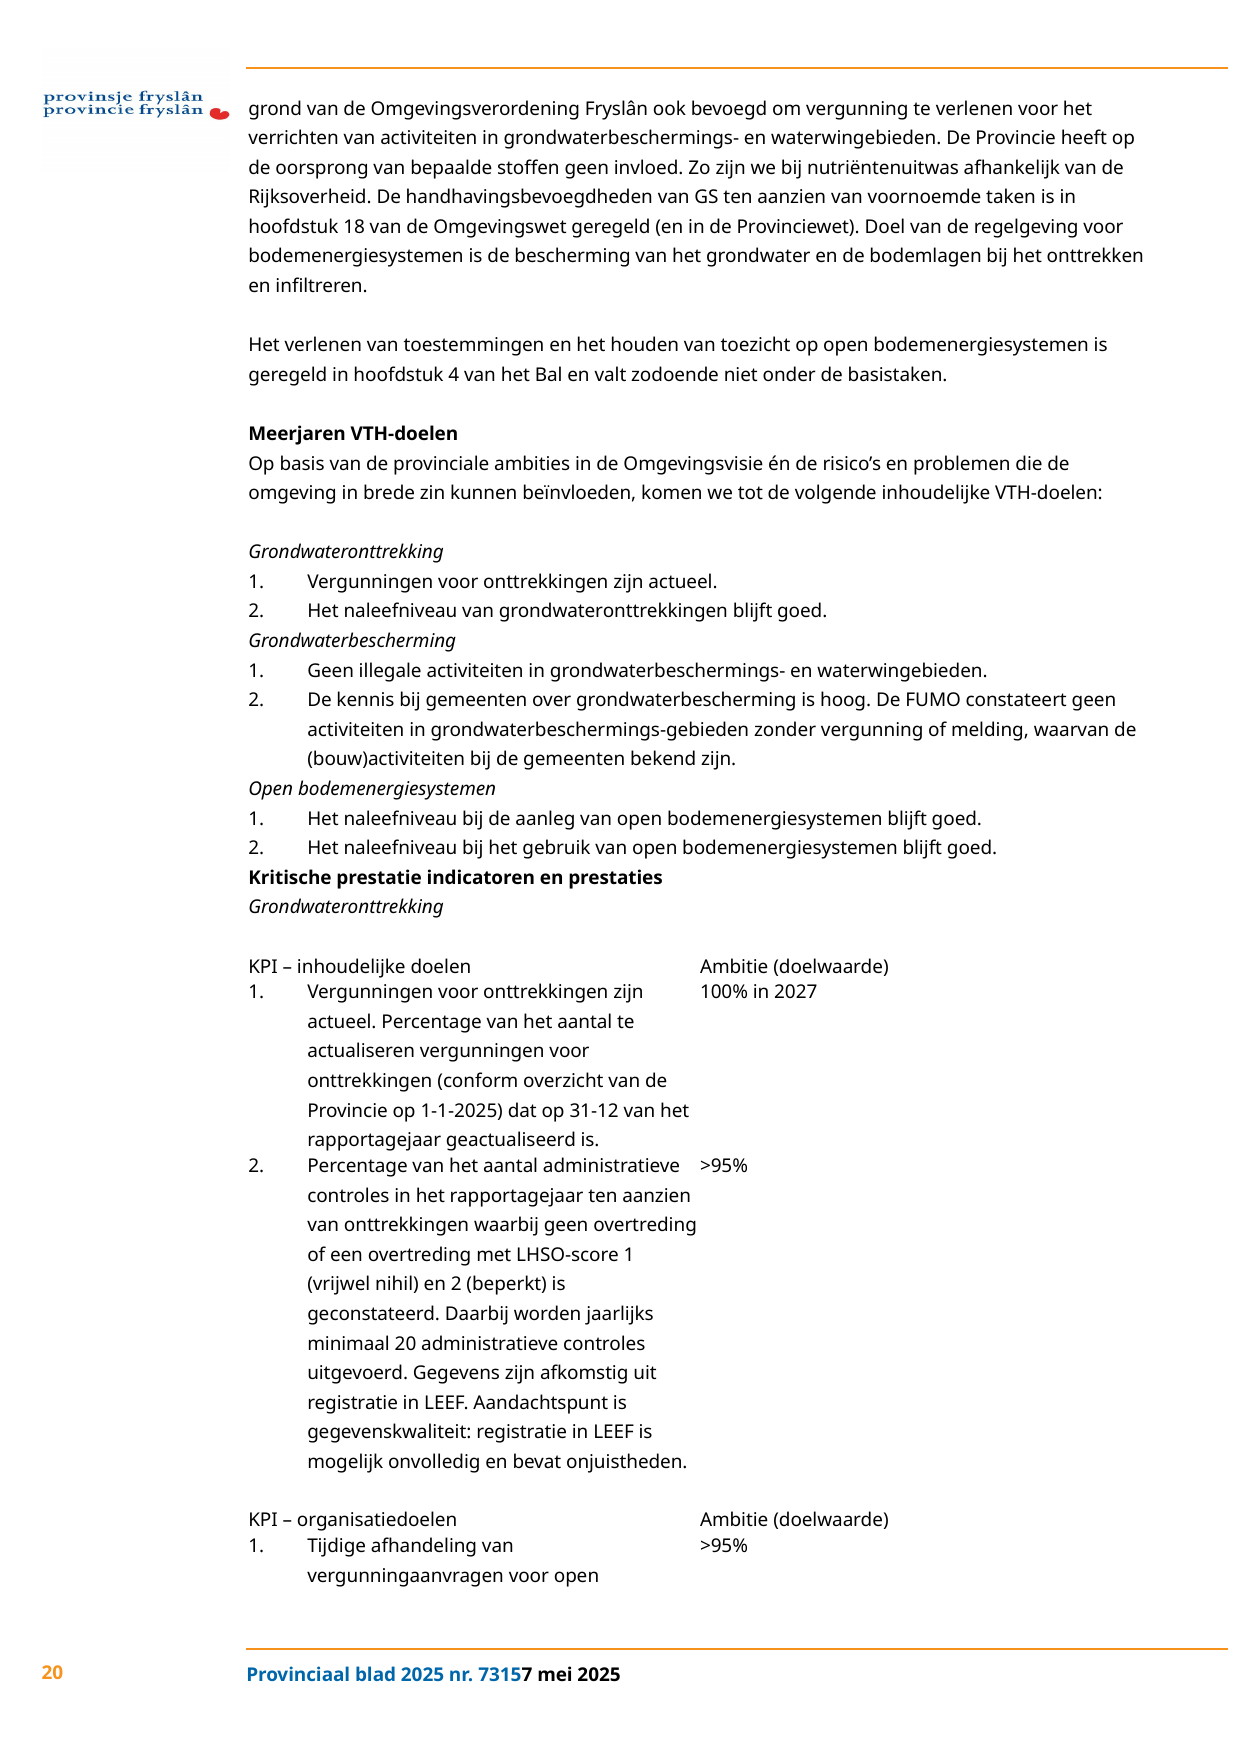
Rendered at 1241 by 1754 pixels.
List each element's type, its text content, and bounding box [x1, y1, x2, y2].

table_header KPI – organisatiedoelen [248, 1507, 700, 1532]
text Kritische prestatie indicatoren en prestaties [248, 864, 1152, 890]
text Grondwaterbescherming [248, 627, 1152, 653]
table_cell Percentage van het aantal administratieve controles in het rapportagejaar ten aanzien van onttrekkingen waarbij geen overtreding of een overtreding met LHSO-score 1 (vrijwel nihil) en 2 (beperkt) is geconstateerd. Daarbij worden jaarlijks minimaal 20 administratieve controles uitgevoerd. Gegevens zijn afkomstig uit registratie in LEEF. Aandachtspunt is gegevenskwaliteit: registratie in LEEF is mogelijk onvolledig en bevat onjuistheden. [248, 1152, 700, 1474]
list Geen illegale activiteiten in grondwaterbeschermings- en waterwingebieden. [248, 657, 1152, 683]
list De kennis bij gemeenten over grondwaterbescherming is hoog. De FUMO constateert geen activiteiten in grondwaterbeschermings-gebieden zonder vergunning of melding, waarvan de (bouw)activiteiten bij de gemeenten bekend zijn. [248, 686, 1152, 771]
list Het naleefniveau bij het gebruik van open bodemenergiesystemen blijft goed. [248, 834, 1152, 860]
picture [41, 47, 231, 172]
list Het naleefniveau van grondwateronttrekkingen blijft goed. [248, 598, 1152, 623]
table_cell Vergunningen voor onttrekkingen zijn actueel. Percentage van het aantal te actualiseren vergunningen voor onttrekkingen (conform overzicht van de Provincie op 1-1-2025) dat op 31-12 van het rapportagejaar geactualiseerd is. [248, 979, 700, 1152]
table_header Ambitie (doelwaarde) [700, 953, 1152, 978]
table_cell 100% in 2027 [700, 979, 1152, 1152]
table_header KPI – inhoudelijke doelen [248, 953, 700, 978]
text Het verlenen van toestemmingen en het houden van toezicht op open bodemenergiesystemen is geregeld in hoofdstuk 4 van het Bal en valt zodoende niet onder de basistaken. [248, 331, 1152, 387]
list Het naleefniveau bij de aanleg van open bodemenergiesystemen blijft goed. [248, 805, 1152, 831]
text Open bodemenergiesystemen [248, 775, 1152, 801]
text Meerjaren VTH-doelen [248, 420, 1152, 446]
table_header Ambitie (doelwaarde) [700, 1507, 1152, 1532]
text Grondwateronttrekking [248, 893, 1152, 919]
table_cell >95% [700, 1152, 1152, 1474]
text Grondwateronttrekking [248, 538, 1152, 564]
text Op basis van de provinciale ambities in de Omgevingsvisie én de risico’s en problemen die de omgeving in brede zin kunnen beïnvloeden, komen we tot de volgende inhoudelijke VTH-doelen: [248, 450, 1152, 505]
table_cell >95% [700, 1533, 1152, 1588]
list Vergunningen voor onttrekkingen zijn actueel. [248, 568, 1152, 594]
table_cell Tijdige afhandeling van vergunningaanvragen voor open [248, 1533, 700, 1588]
text grond van de Omgevingsverordening Fryslân ook bevoegd om vergunning te verlenen voor het verrichten van activiteiten in grondwaterbeschermings- en waterwingebieden. De Provincie heeft op de oorsprong van bepaalde stoffen geen invloed. Zo zijn we bij nutriëntenuitwas afhankelijk van de Rijksoverheid. De handhavingsbevoegdheden van GS ten aanzien van voornoemde taken is in hoofdstuk 18 van de Omgevingswet geregeld (en in de Provinciewet). Doel van de regelgeving voor bodemenergiesystemen is de bescherming van het grondwater en de bodemlagen bij het onttrekken en infiltreren. [248, 95, 1152, 298]
